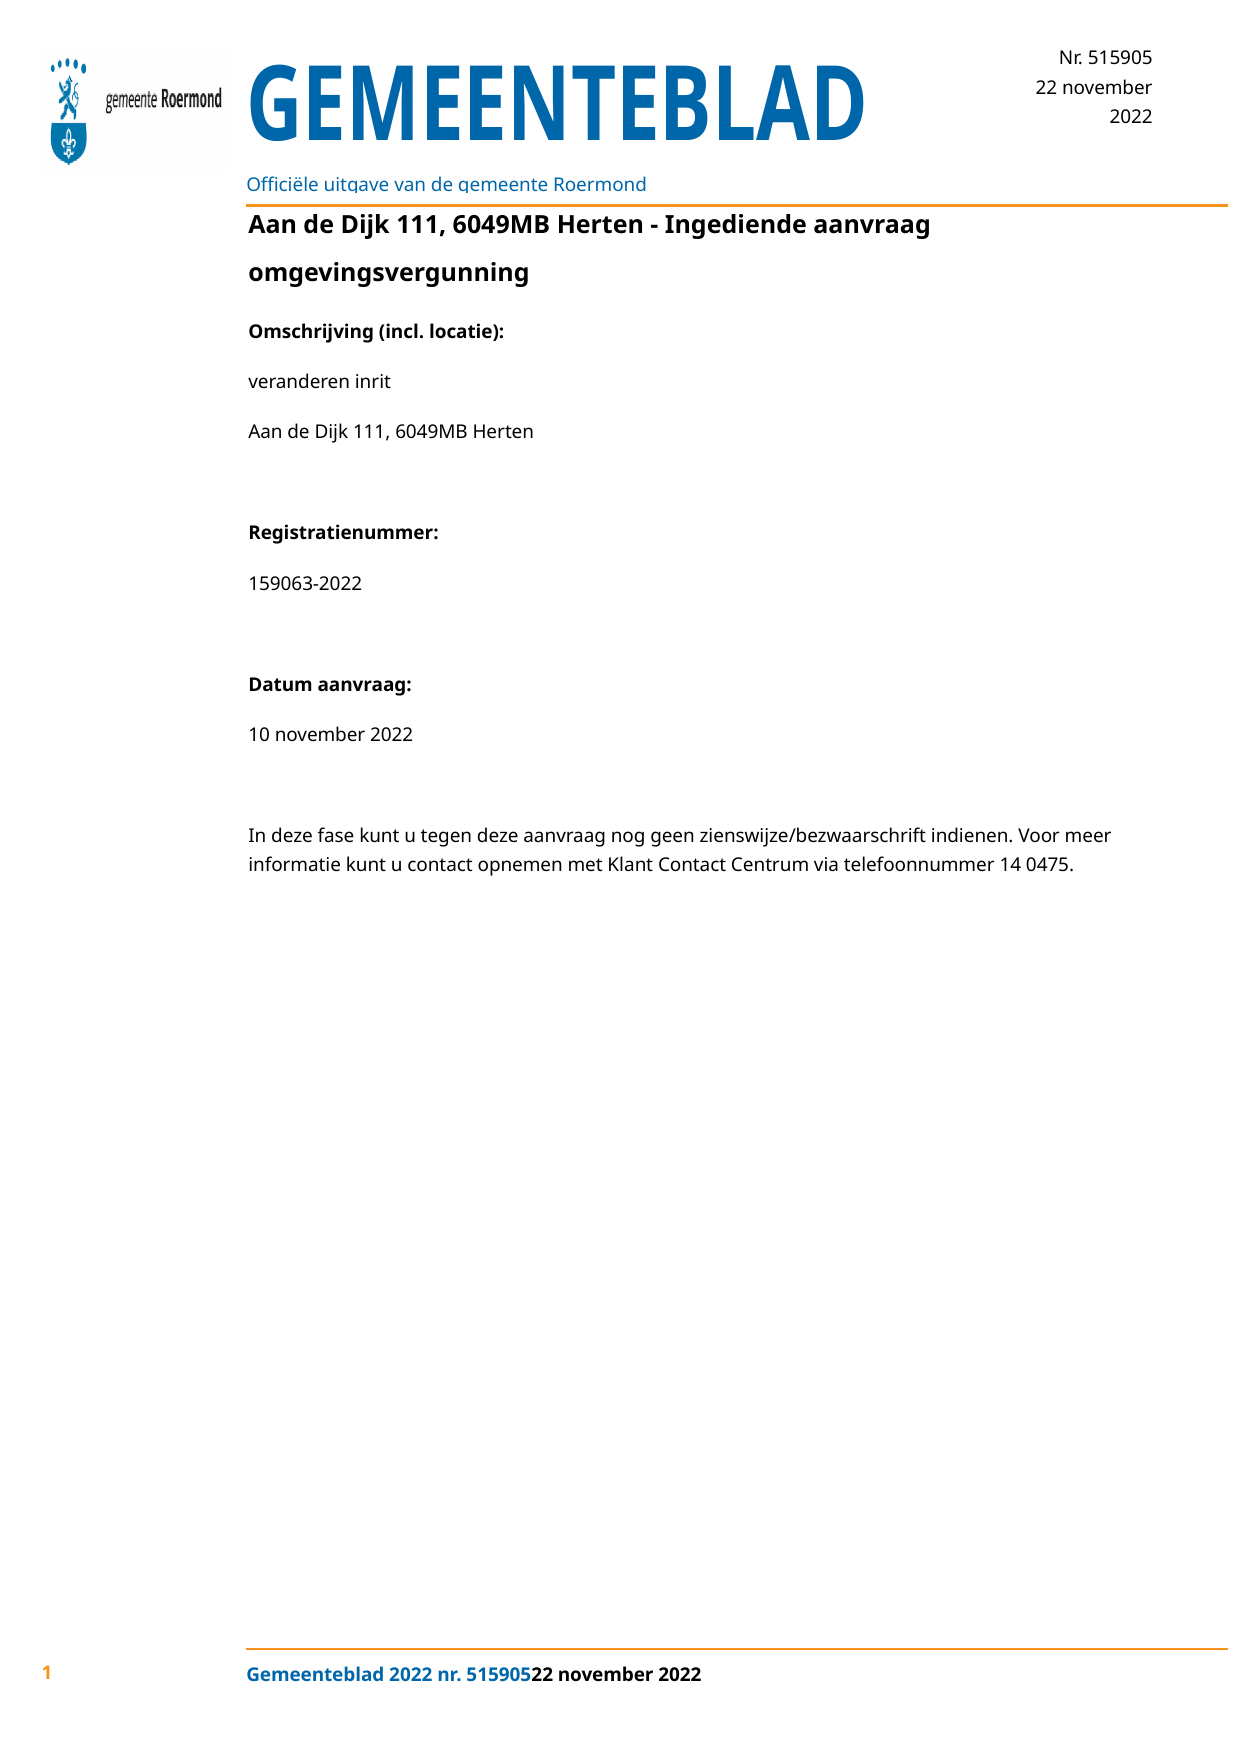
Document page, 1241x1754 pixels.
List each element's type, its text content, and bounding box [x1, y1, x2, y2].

text veranderen inrit [248, 368, 1152, 394]
text Registratienummer: [248, 519, 1152, 545]
text Aan de Dijk 111, 6049MB Herten [248, 419, 1152, 444]
text 10 november 2022 [248, 721, 1152, 747]
text In deze fase kunt u tegen deze aanvraag nog geen zienswijze/bezwaarschrift indienen. Voor meer informatie kunt u contact opnemen met Klant Contact Centrum via telefoonnummer 14 0475. [248, 822, 1152, 877]
picture [41, 47, 231, 172]
text Aan de Dijk 111, 6049MB Herten - Ingediende aanvraag omgevingsvergunning [248, 207, 1152, 288]
text Omschrijving (incl. locatie): [248, 318, 1152, 344]
text Datum aanvraag: [248, 671, 1152, 697]
text 159063-2022 [248, 570, 1152, 596]
